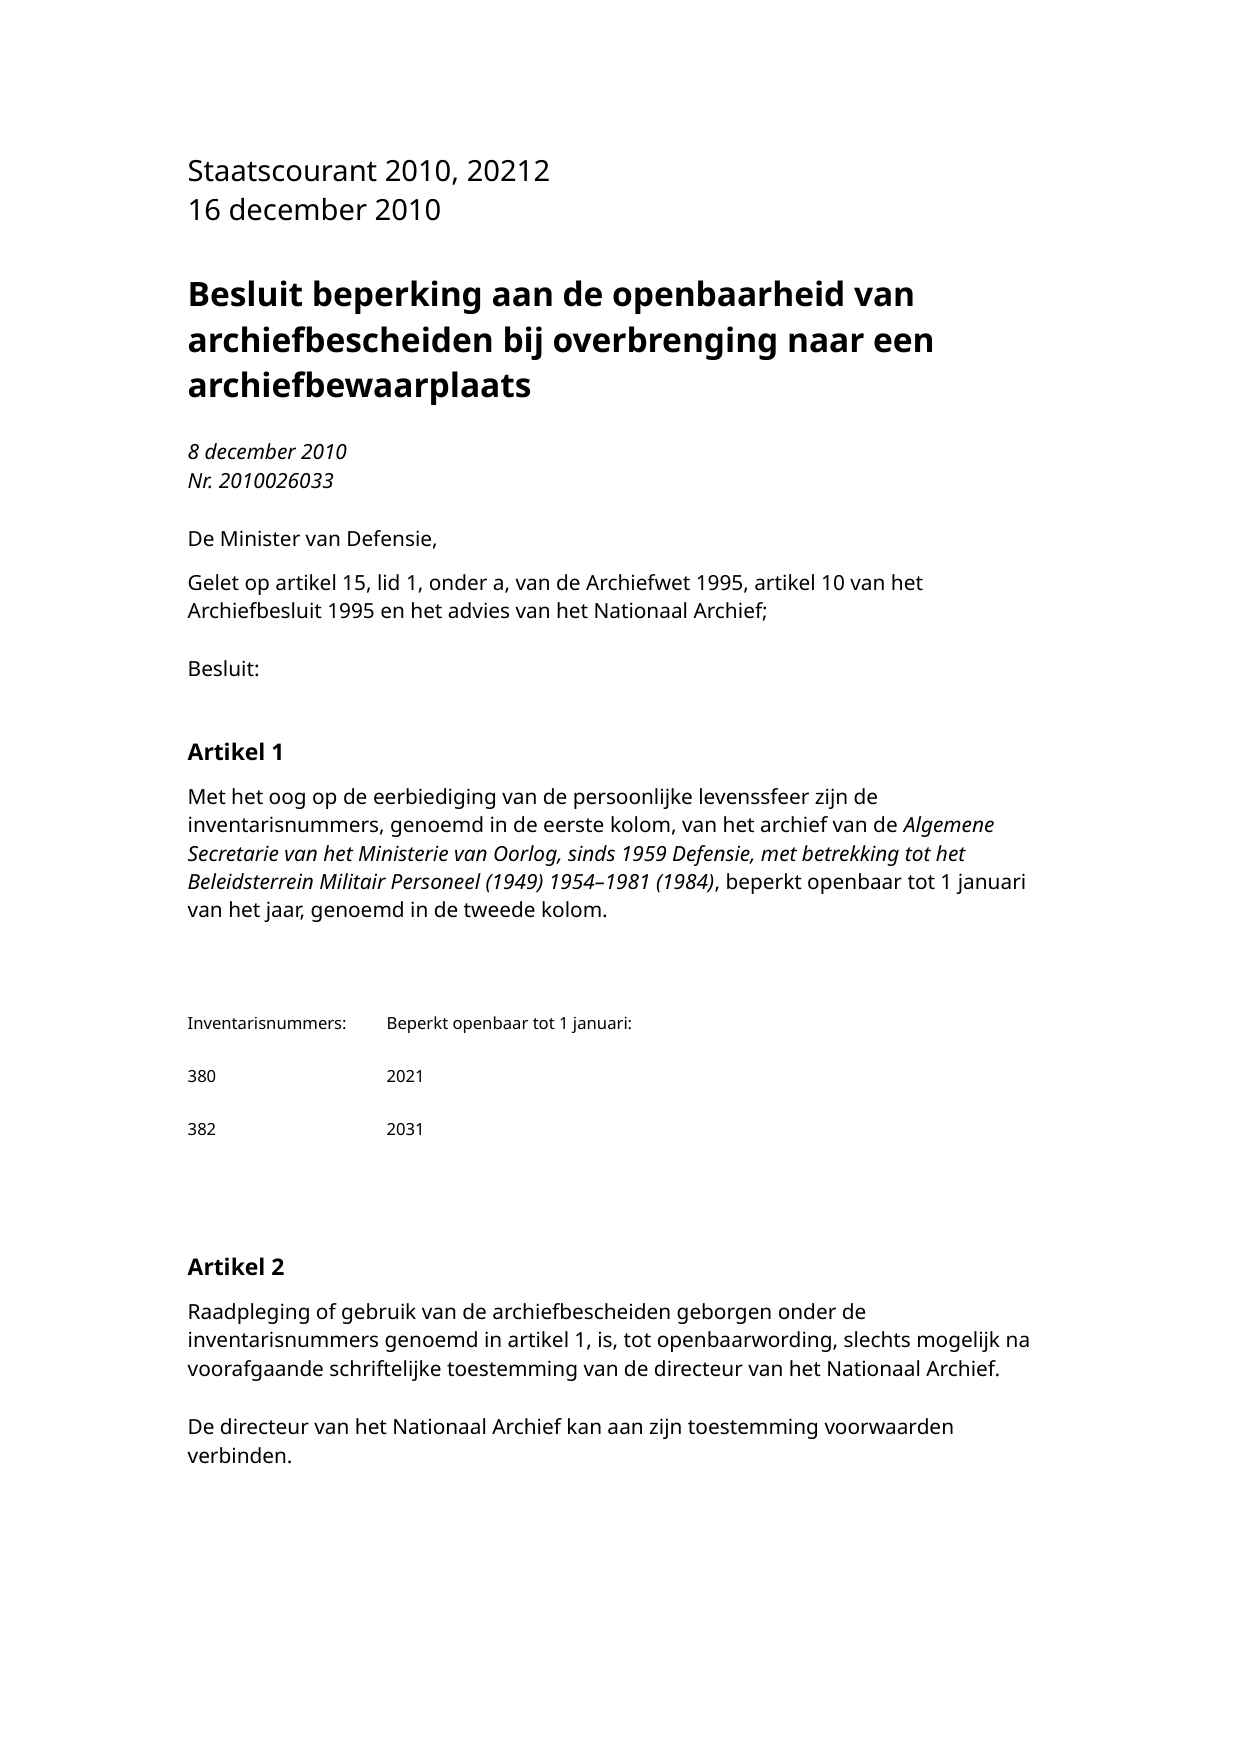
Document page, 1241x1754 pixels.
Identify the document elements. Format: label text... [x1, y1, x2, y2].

table_cell 382 [188, 1117, 386, 1170]
subtitle Artikel 2 [187, 1251, 1053, 1282]
table_header Beperkt openbaar tot 1 januari: [386, 1012, 1053, 1064]
table_cell 2031 [386, 1117, 1053, 1170]
text Besluit: [187, 654, 1053, 683]
table_cell 2021 [386, 1065, 1053, 1117]
table_cell 380 [188, 1065, 386, 1117]
text Nr. 2010026033 [187, 466, 1053, 494]
table_header Inventarisnummers: [188, 1012, 386, 1064]
text Staatscourant 2010, 20212 [187, 150, 1053, 190]
text 8 december 2010 [187, 437, 1053, 466]
text Met het oog op de eerbiediging van de persoonlijke levenssfeer zijn de inventarisnummers, genoemd in de eerste kolom, van het archief van de Algemene Secretarie van het Ministerie van Oorlog, sinds 1959 Defensie, met betrekking tot het Beleidsterrein Militair Personeel (1949) 1954–1981 (1984), beperkt openbaar tot 1 januari van het jaar, genoemd in de tweede kolom. [187, 782, 1053, 924]
text 16 december 2010 [187, 190, 1053, 229]
text De Minister van Defensie, [187, 524, 1053, 553]
text De directeur van het Nationaal Archief kan aan zijn toestemming voorwaarden verbinden. [187, 1412, 1053, 1469]
subtitle Besluit beperking aan de openbaarheid van archiefbescheiden bij overbrenging naar een archiefbewaarplaats [187, 271, 1053, 407]
text Gelet op artikel 15, lid 1, onder a, van de Archiefwet 1995, artikel 10 van het Archiefbesluit 1995 en het advies van het Nationaal Archief; [187, 568, 1053, 624]
subtitle Artikel 1 [187, 736, 1053, 767]
text Raadpleging of gebruik van de archiefbescheiden geborgen onder de inventarisnummers genoemd in artikel 1, is, tot openbaarwording, slechts mogelijk na voorafgaande schriftelijke toestemming van de directeur van het Nationaal Archief. [187, 1297, 1053, 1382]
